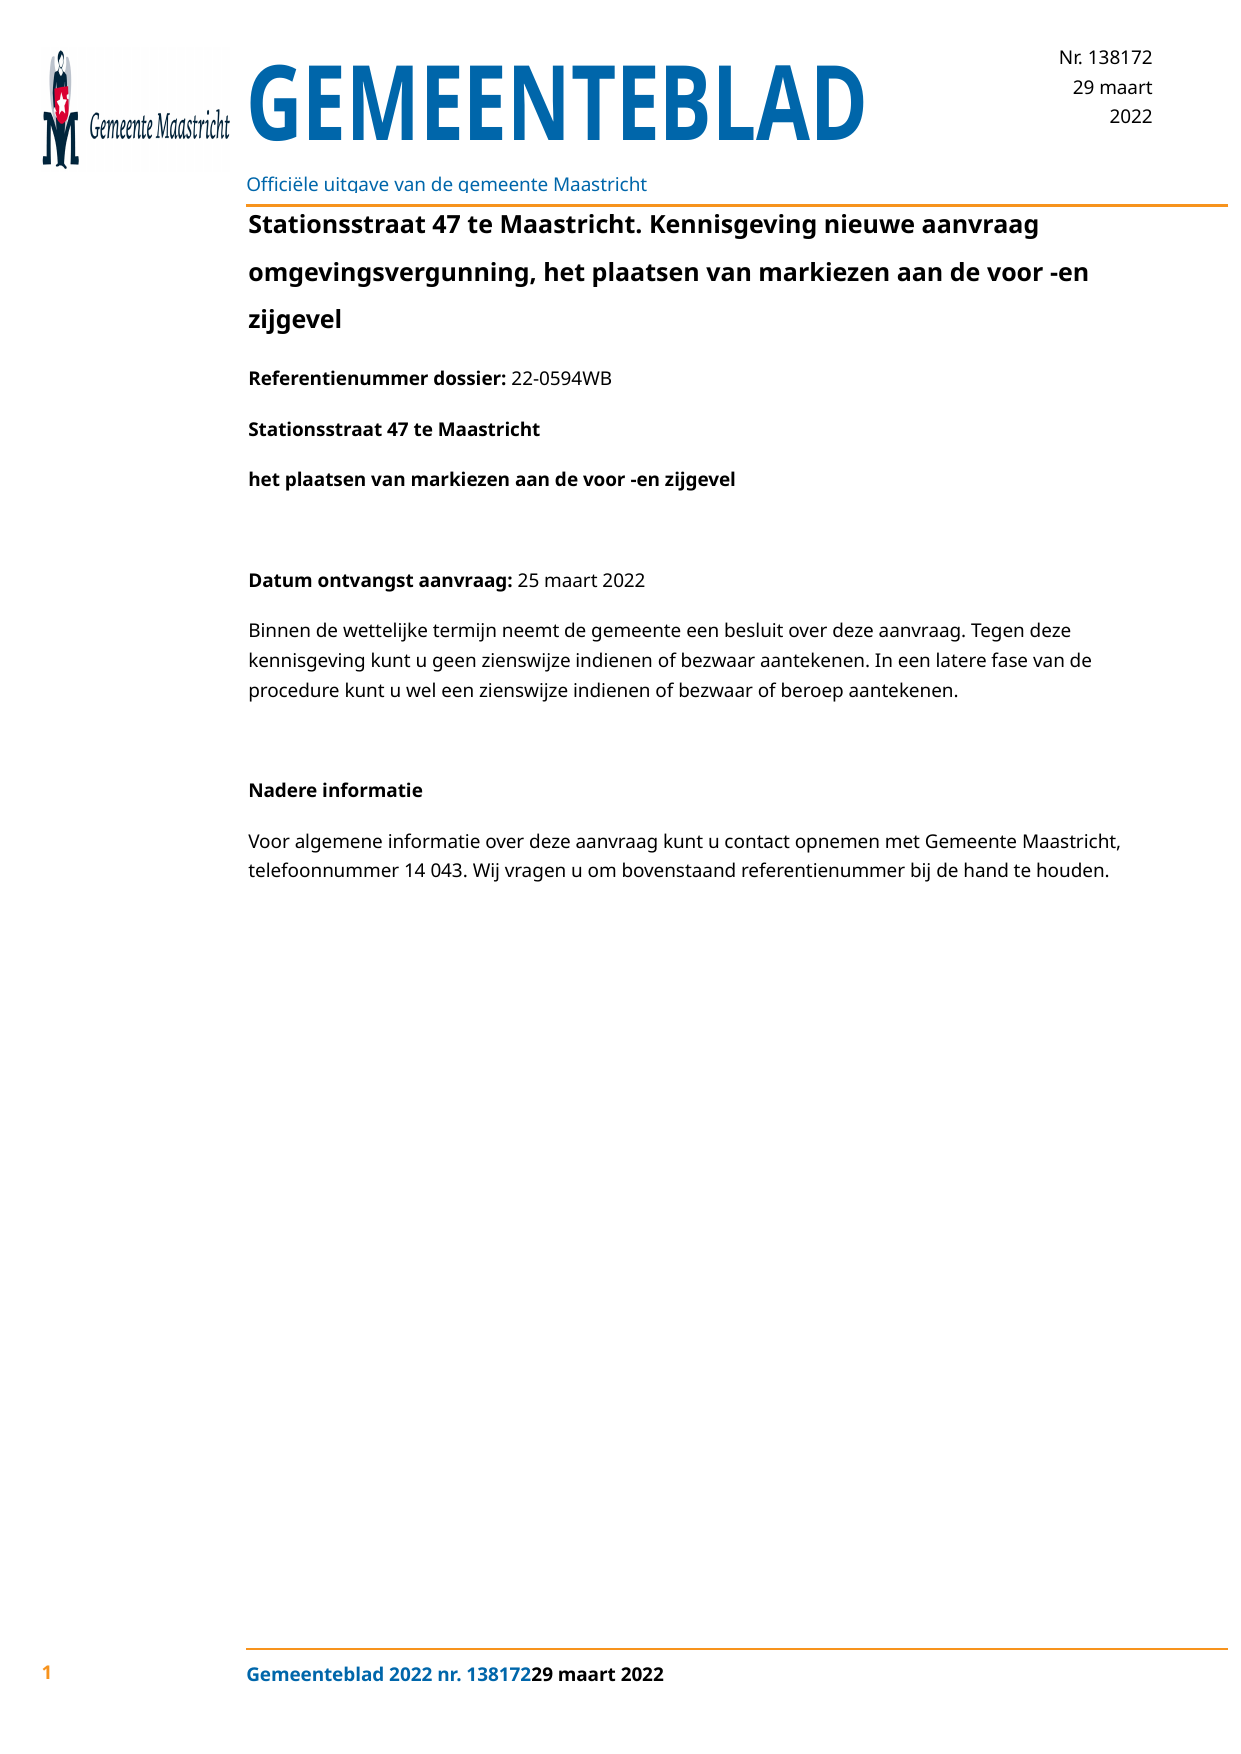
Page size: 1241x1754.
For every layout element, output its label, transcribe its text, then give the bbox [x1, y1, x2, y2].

text Stationsstraat 47 te Maastricht [248, 416, 1152, 442]
text Datum ontvangst aanvraag: 25 maart 2022 [248, 567, 1152, 593]
text Voor algemene informatie over deze aanvraag kunt u contact opnemen met Gemeente Maastricht, telefoonnummer 14 043. Wij vragen u om bovenstaand referentienummer bij de hand te houden. [248, 828, 1152, 883]
picture [41, 47, 231, 172]
text het plaatsen van markiezen aan de voor -en zijgevel [248, 466, 1152, 492]
text Stationsstraat 47 te Maastricht. Kennisgeving nieuwe aanvraag omgevingsvergunning, het plaatsen van markiezen aan de voor -en zijgevel [248, 207, 1152, 336]
text Nadere informatie [248, 778, 1152, 803]
text Binnen de wettelijke termijn neemt de gemeente een besluit over deze aanvraag. Tegen deze kennisgeving kunt u geen zienswijze indienen of bezwaar aantekenen. In een latere fase van de procedure kunt u wel een zienswijze indienen of bezwaar of beroep aantekenen. [248, 618, 1152, 702]
text Referentienummer dossier: 22-0594WB [248, 366, 1152, 391]
